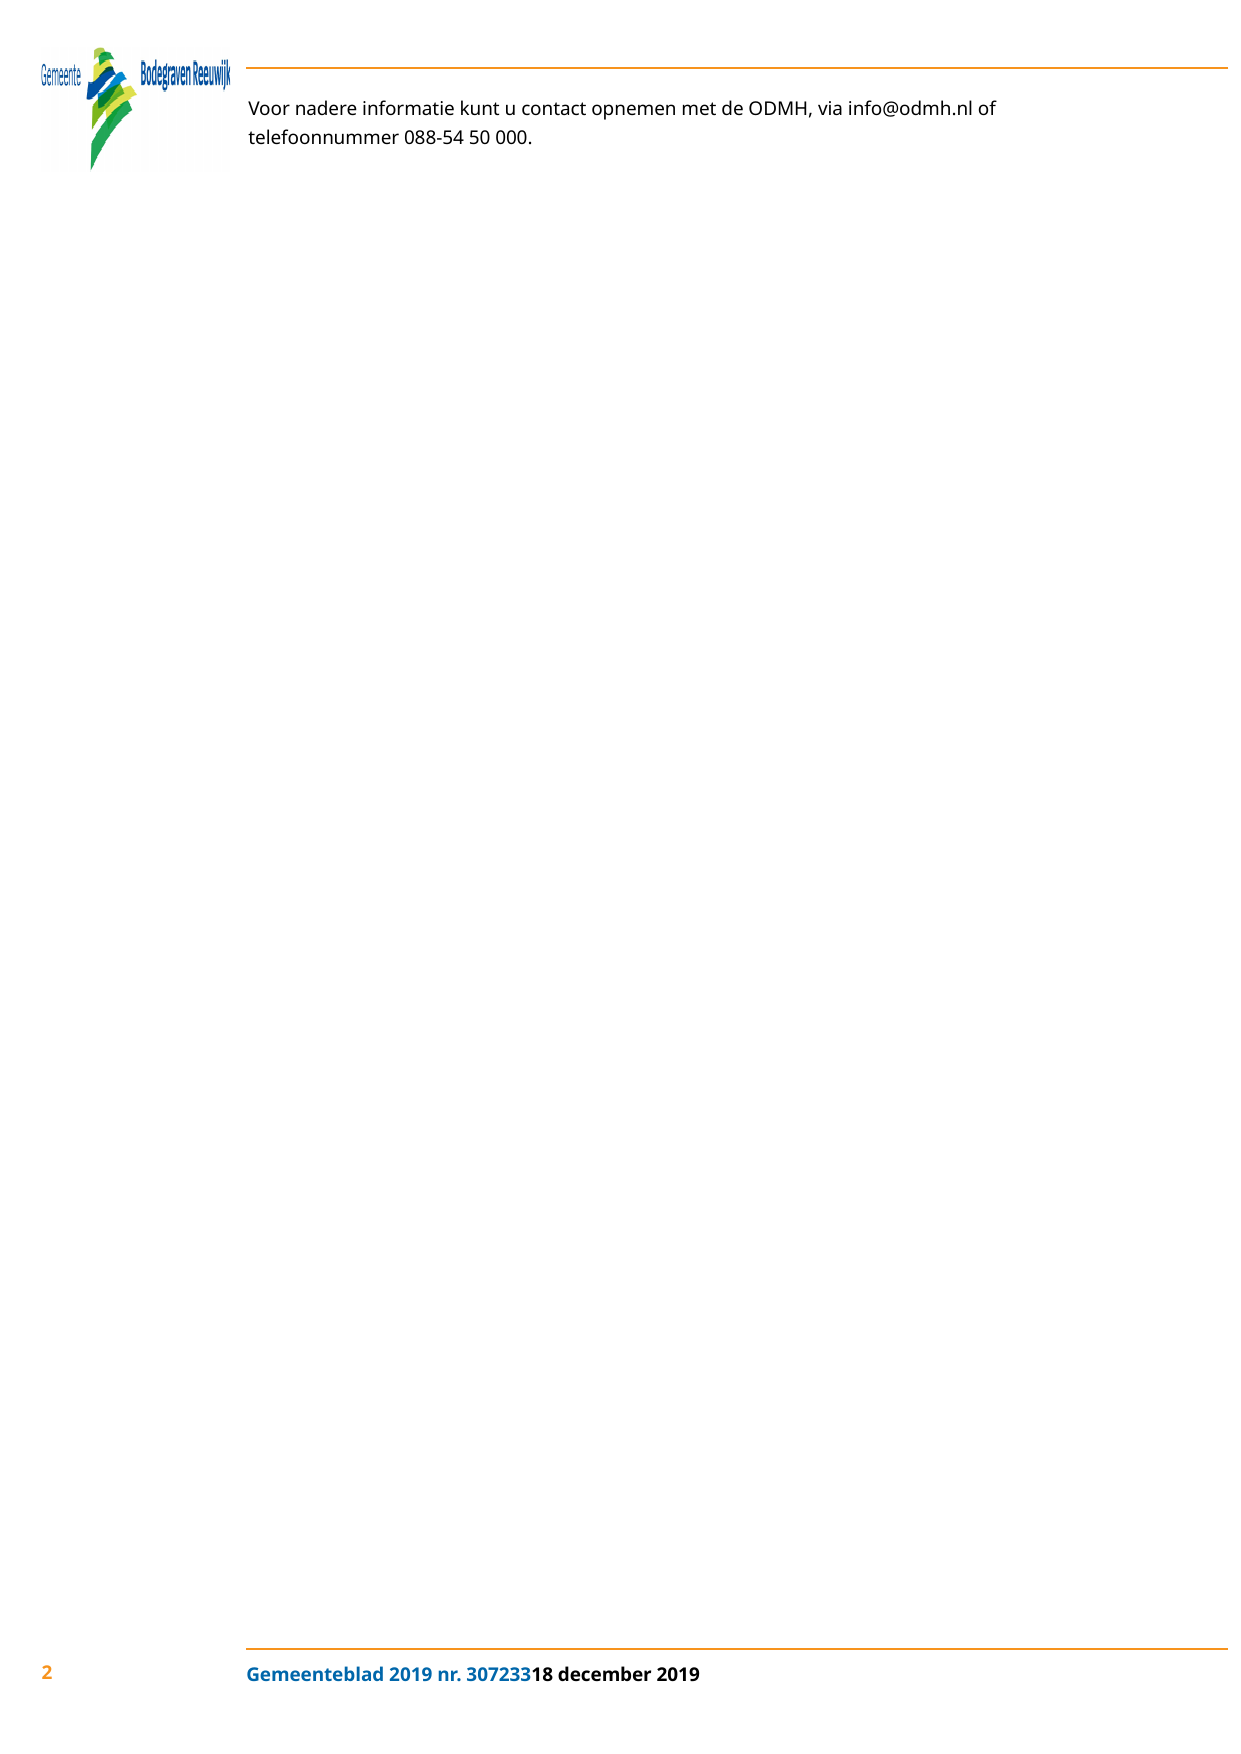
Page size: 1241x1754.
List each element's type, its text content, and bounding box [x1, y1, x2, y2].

text Voor nadere informatie kunt u contact opnemen met de ODMH, via info@odmh.nl of telefoonnummer 088-54 50 000. [248, 95, 1152, 150]
picture [41, 47, 231, 172]
